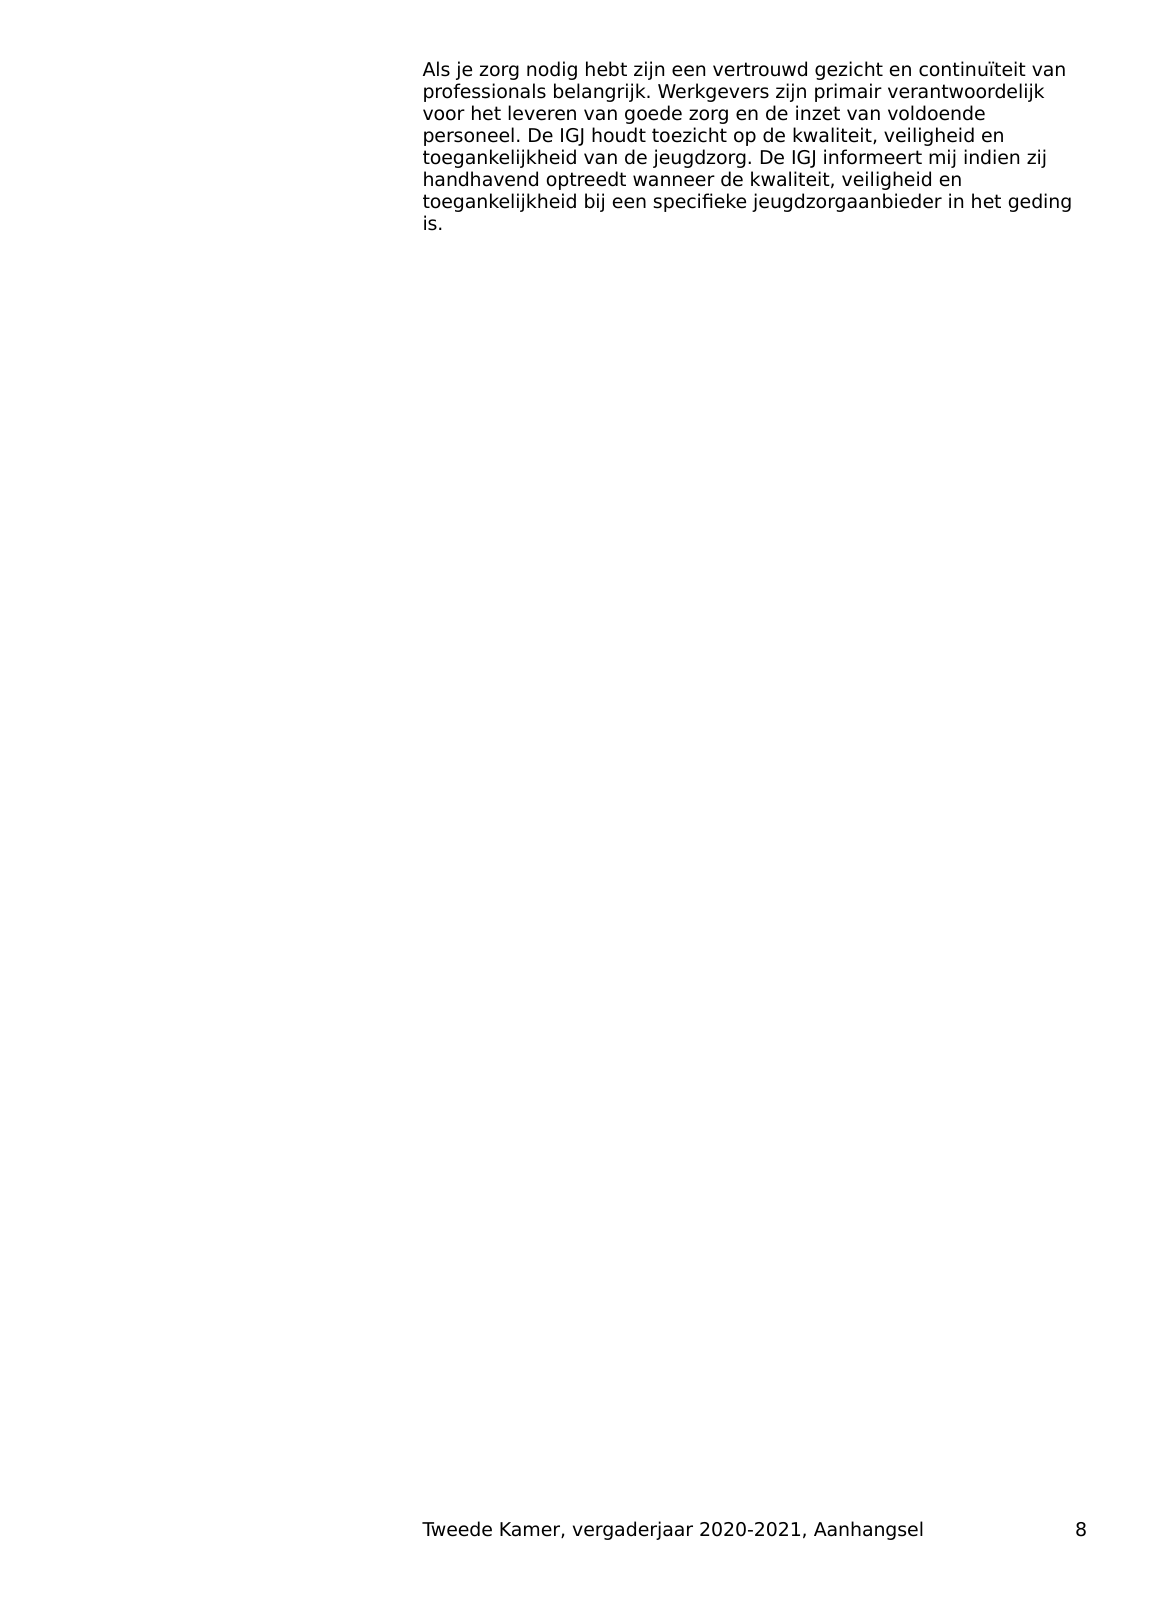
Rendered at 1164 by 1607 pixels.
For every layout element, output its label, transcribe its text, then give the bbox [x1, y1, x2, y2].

text Als je zorg nodig hebt zijn een vertrouwd gezicht en continuïteit van professionals belangrijk. Werkgevers zijn primair verantwoordelijk voor het leveren van goede zorg en de inzet van voldoende personeel. De IGJ houdt toezicht op de kwaliteit, veiligheid en toegankelijkheid van de jeugdzorg. De IGJ informeert mij indien zij handhavend optreedt wanneer de kwaliteit, veiligheid en toegankelijkheid bij een specifieke jeugdzorgaanbieder in het geding is. [422, 59, 1087, 235]
